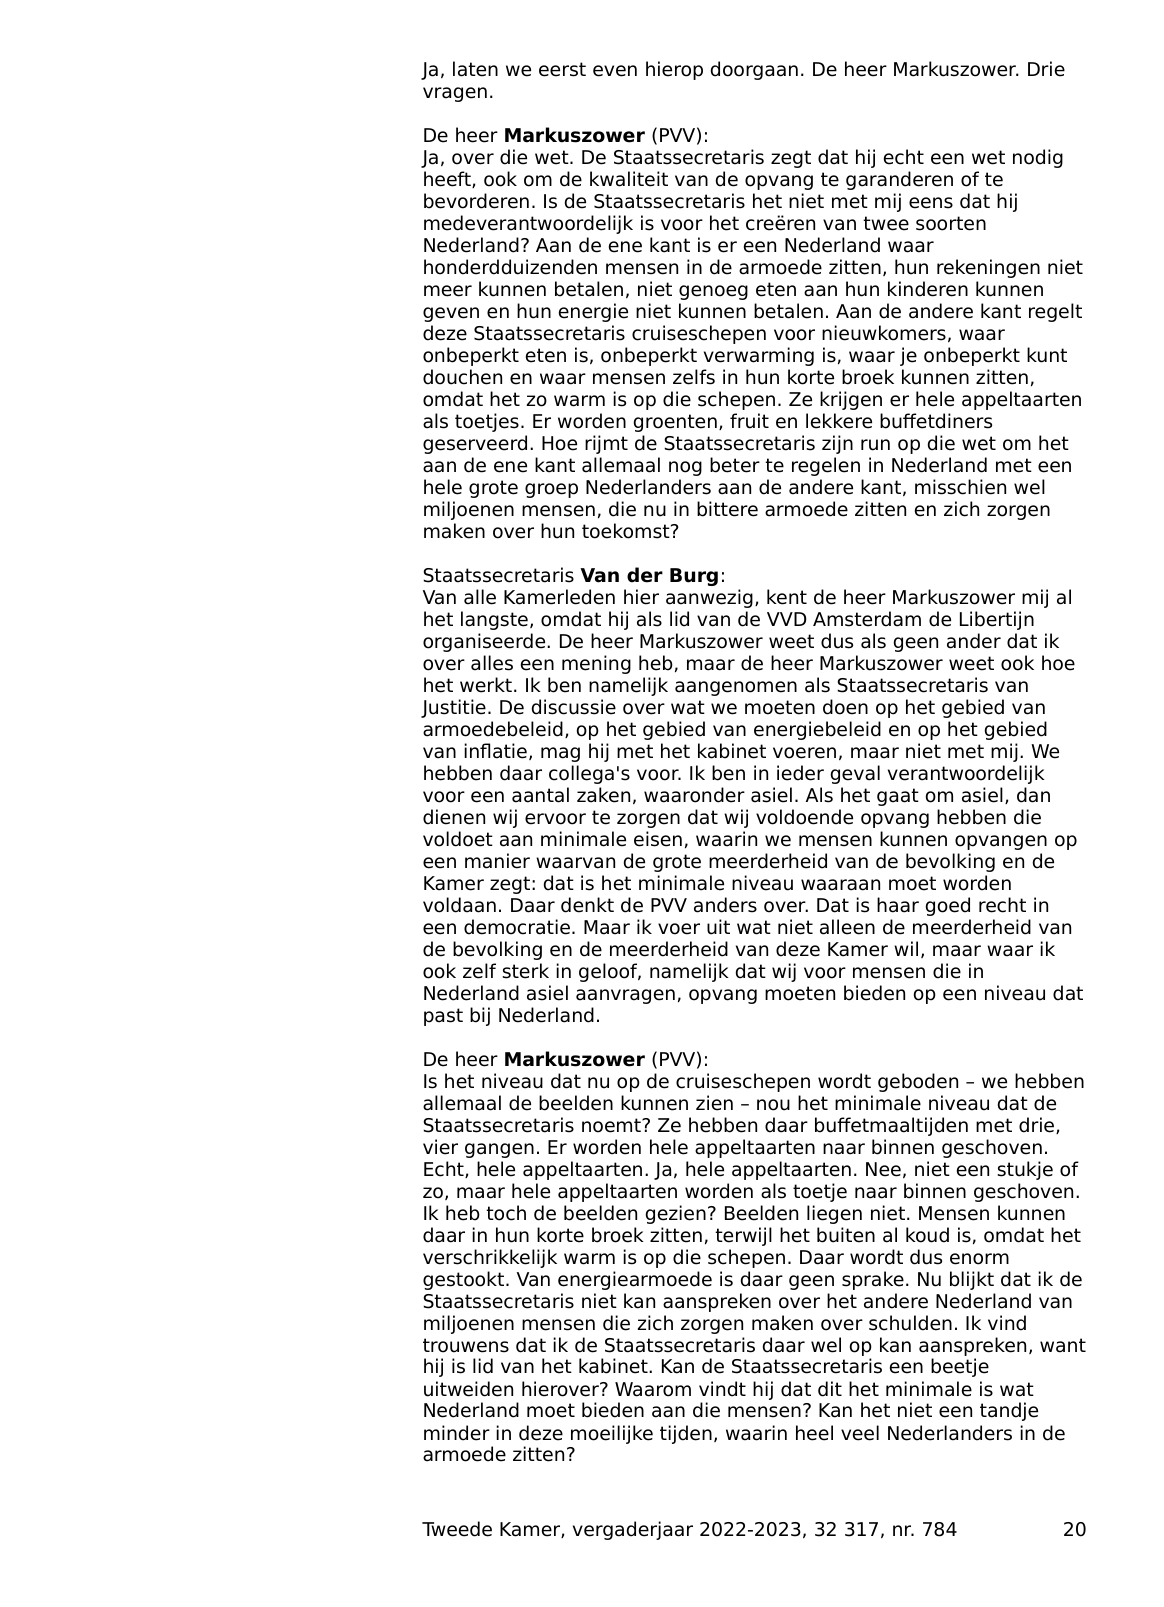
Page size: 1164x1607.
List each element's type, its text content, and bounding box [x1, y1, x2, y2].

text Ja, laten we eerst even hierop doorgaan. De heer Markuszower. Drie vragen. [422, 59, 1087, 103]
text Van alle Kamerleden hier aanwezig, kent de heer Markuszower mij al het langste, omdat hij als lid van de VVD Amsterdam de Libertijn organiseerde. De heer Markuszower weet dus als geen ander dat ik over alles een mening heb, maar de heer Markuszower weet ook hoe het werkt. Ik ben namelijk aangenomen als Staatssecretaris van Justitie. De discussie over wat we moeten doen op het gebied van armoedebeleid, op het gebied van energiebeleid en op het gebied van inflatie, mag hij met het kabinet voeren, maar niet met mij. We hebben daar collega's voor. Ik ben in ieder geval verantwoordelijk voor een aantal zaken, waaronder asiel. Als het gaat om asiel, dan dienen wij ervoor te zorgen dat wij voldoende opvang hebben die voldoet aan minimale eisen, waarin we mensen kunnen opvangen op een manier waarvan de grote meerderheid van de bevolking en de Kamer zegt: dat is het minimale niveau waaraan moet worden voldaan. Daar denkt de PVV anders over. Dat is haar goed recht in een democratie. Maar ik voer uit wat niet alleen de meerderheid van de bevolking en de meerderheid van deze Kamer wil, maar waar ik ook zelf sterk in geloof, namelijk dat wij voor mensen die in Nederland asiel aanvragen, opvang moeten bieden op een niveau dat past bij Nederland. [422, 587, 1087, 1027]
text Ja, over die wet. De Staatssecretaris zegt dat hij echt een wet nodig heeft, ook om de kwaliteit van de opvang te garanderen of te bevorderen. Is de Staatssecretaris het niet met mij eens dat hij medeverantwoordelijk is voor het creëren van twee soorten Nederland? Aan de ene kant is er een Nederland waar honderdduizenden mensen in de armoede zitten, hun rekeningen niet meer kunnen betalen, niet genoeg eten aan hun kinderen kunnen geven en hun energie niet kunnen betalen. Aan de andere kant regelt deze Staatssecretaris cruiseschepen voor nieuwkomers, waar onbeperkt eten is, onbeperkt verwarming is, waar je onbeperkt kunt douchen en waar mensen zelfs in hun korte broek kunnen zitten, omdat het zo warm is op die schepen. Ze krijgen er hele appeltaarten als toetjes. Er worden groenten, fruit en lekkere buffetdiners geserveerd. Hoe rijmt de Staatssecretaris zijn run op die wet om het aan de ene kant allemaal nog beter te regelen in Nederland met een hele grote groep Nederlanders aan de andere kant, misschien wel miljoenen mensen, die nu in bittere armoede zitten en zich zorgen maken over hun toekomst? [422, 147, 1087, 543]
text Is het niveau dat nu op de cruiseschepen wordt geboden – we hebben allemaal de beelden kunnen zien – nou het minimale niveau dat de Staatssecretaris noemt? Ze hebben daar buffetmaaltijden met drie, vier gangen. Er worden hele appeltaarten naar binnen geschoven. Echt, hele appeltaarten. Ja, hele appeltaarten. Nee, niet een stukje of zo, maar hele appeltaarten worden als toetje naar binnen geschoven. Ik heb toch de beelden gezien? Beelden liegen niet. Mensen kunnen daar in hun korte broek zitten, terwijl het buiten al koud is, omdat het verschrikkelijk warm is op die schepen. Daar wordt dus enorm gestookt. Van energiearmoede is daar geen sprake. Nu blijkt dat ik de Staatssecretaris niet kan aanspreken over het andere Nederland van miljoenen mensen die zich zorgen maken over schulden. Ik vind trouwens dat ik de Staatssecretaris daar wel op kan aanspreken, want hij is lid van het kabinet. Kan de Staatssecretaris een beetje uitweiden hierover? Waarom vindt hij dat dit het minimale is wat Nederland moet bieden aan die mensen? Kan het niet een tandje minder in deze moeilijke tijden, waarin heel veel Nederlanders in de armoede zitten? [422, 1071, 1087, 1466]
text Staatssecretaris Van der Burg: [422, 565, 1087, 587]
text De heer Markuszower (PVV): [422, 1049, 1087, 1071]
text De heer Markuszower (PVV): [422, 125, 1087, 147]
